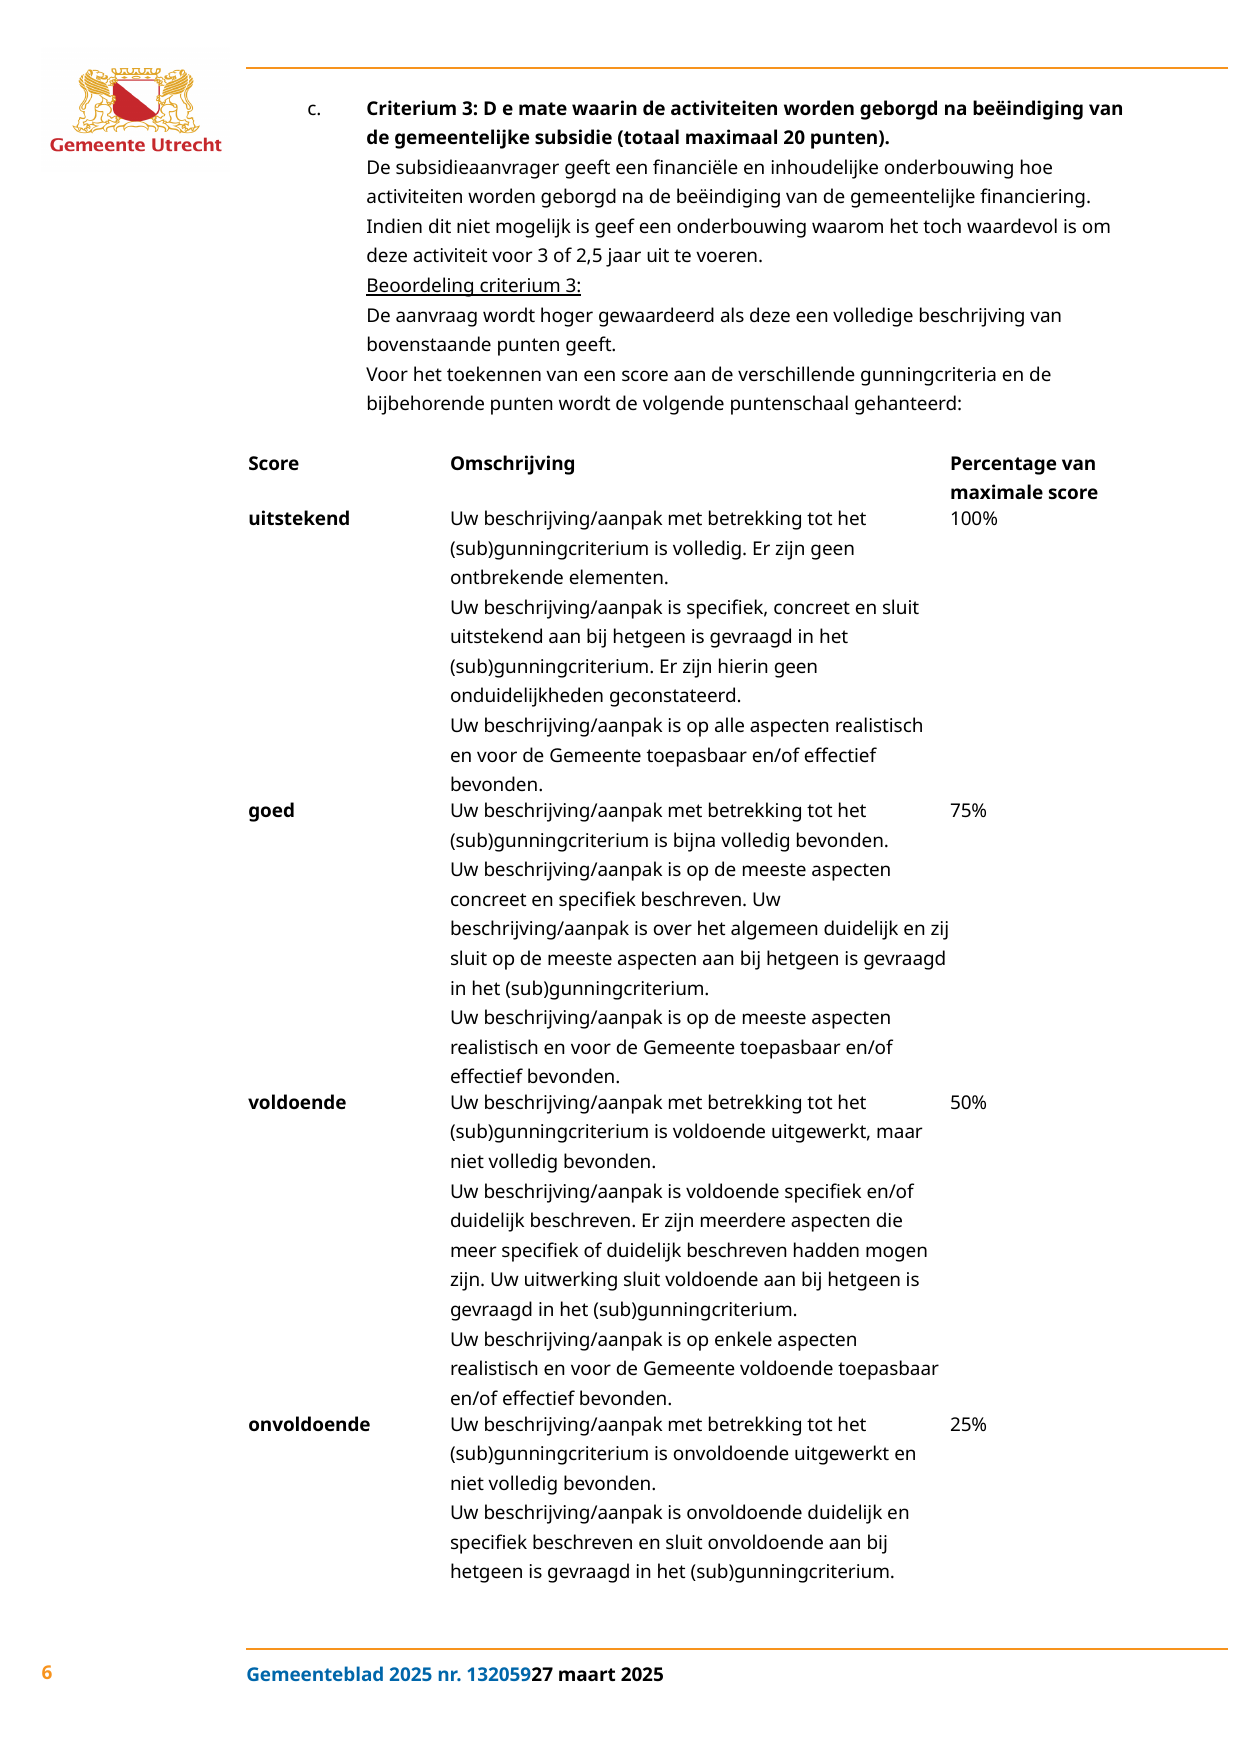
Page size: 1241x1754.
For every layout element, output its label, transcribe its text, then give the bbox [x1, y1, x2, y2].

list De aanvraag wordt hoger gewaardeerd als deze een volledige beschrijving van bovenstaande punten geeft. [307, 302, 1152, 357]
table_cell onvoldoende [248, 1411, 450, 1584]
table_cell 100% [950, 505, 1152, 797]
table_cell 50% [950, 1089, 1152, 1411]
table_cell voldoende [248, 1089, 450, 1411]
table_cell 75% [950, 797, 1152, 1089]
list De subsidieaanvrager geeft een financiële en inhoudelijke onderbouwing hoe activiteiten worden geborgd na de beëindiging van de gemeentelijke financiering. Indien dit niet mogelijk is geef een onderbouwing waarom het toch waardevol is om deze activiteit voor 3 of 2,5 jaar uit te voeren. [307, 154, 1152, 268]
table_cell Uw beschrijving/aanpak met betrekking tot het (sub)gunningcriterium is bijna volledig bevonden. Uw beschrijving/aanpak is op de meeste aspecten concreet en specifiek beschreven. Uw beschrijving/aanpak is over het algemeen duidelijk en zij sluit op de meeste aspecten aan bij hetgeen is gevraagd in het (sub)gunningcriterium. Uw beschrijving/aanpak is op de meeste aspecten realistisch en voor de Gemeente toepasbaar en/of effectief bevonden. [450, 797, 950, 1089]
table_cell uitstekend [248, 505, 450, 797]
table_header Omschrijving [450, 450, 950, 505]
table_cell 25% [950, 1411, 1152, 1584]
table_cell goed [248, 797, 450, 1089]
list Voor het toekennen van een score aan de verschillende gunningcriteria en de bijbehorende punten wordt de volgende puntenschaal gehanteerd: [307, 361, 1152, 416]
picture [41, 47, 231, 172]
table_header Percentage van maximale score [950, 450, 1152, 505]
table_cell Uw beschrijving/aanpak met betrekking tot het (sub)gunningcriterium is voldoende uitgewerkt, maar niet volledig bevonden. Uw beschrijving/aanpak is voldoende specifiek en/of duidelijk beschreven. Er zijn meerdere aspecten die meer specifiek of duidelijk beschreven hadden mogen zijn. Uw uitwerking sluit voldoende aan bij hetgeen is gevraagd in het (sub)gunningcriterium. Uw beschrijving/aanpak is op enkele aspecten realistisch en voor de Gemeente voldoende toepasbaar en/of effectief bevonden. [450, 1089, 950, 1411]
table_cell Uw beschrijving/aanpak met betrekking tot het (sub)gunningcriterium is volledig. Er zijn geen ontbrekende elementen. Uw beschrijving/aanpak is specifiek, concreet en sluit uitstekend aan bij hetgeen is gevraagd in het (sub)gunningcriterium. Er zijn hierin geen onduidelijkheden geconstateerd. Uw beschrijving/aanpak is op alle aspecten realistisch en voor de Gemeente toepasbaar en/of effectief bevonden. [450, 505, 950, 797]
list Beoordeling criterium 3: [307, 272, 1152, 298]
list Criterium 3: D e mate waarin de activiteiten worden geborgd na beëindiging van de gemeentelijke subsidie (totaal maximaal 20 punten). [307, 95, 1152, 150]
table_cell Uw beschrijving/aanpak met betrekking tot het (sub)gunningcriterium is onvoldoende uitgewerkt en niet volledig bevonden. Uw beschrijving/aanpak is onvoldoende duidelijk en specifiek beschreven en sluit onvoldoende aan bij hetgeen is gevraagd in het (sub)gunningcriterium. [450, 1411, 950, 1584]
table_header Score [248, 450, 450, 505]
